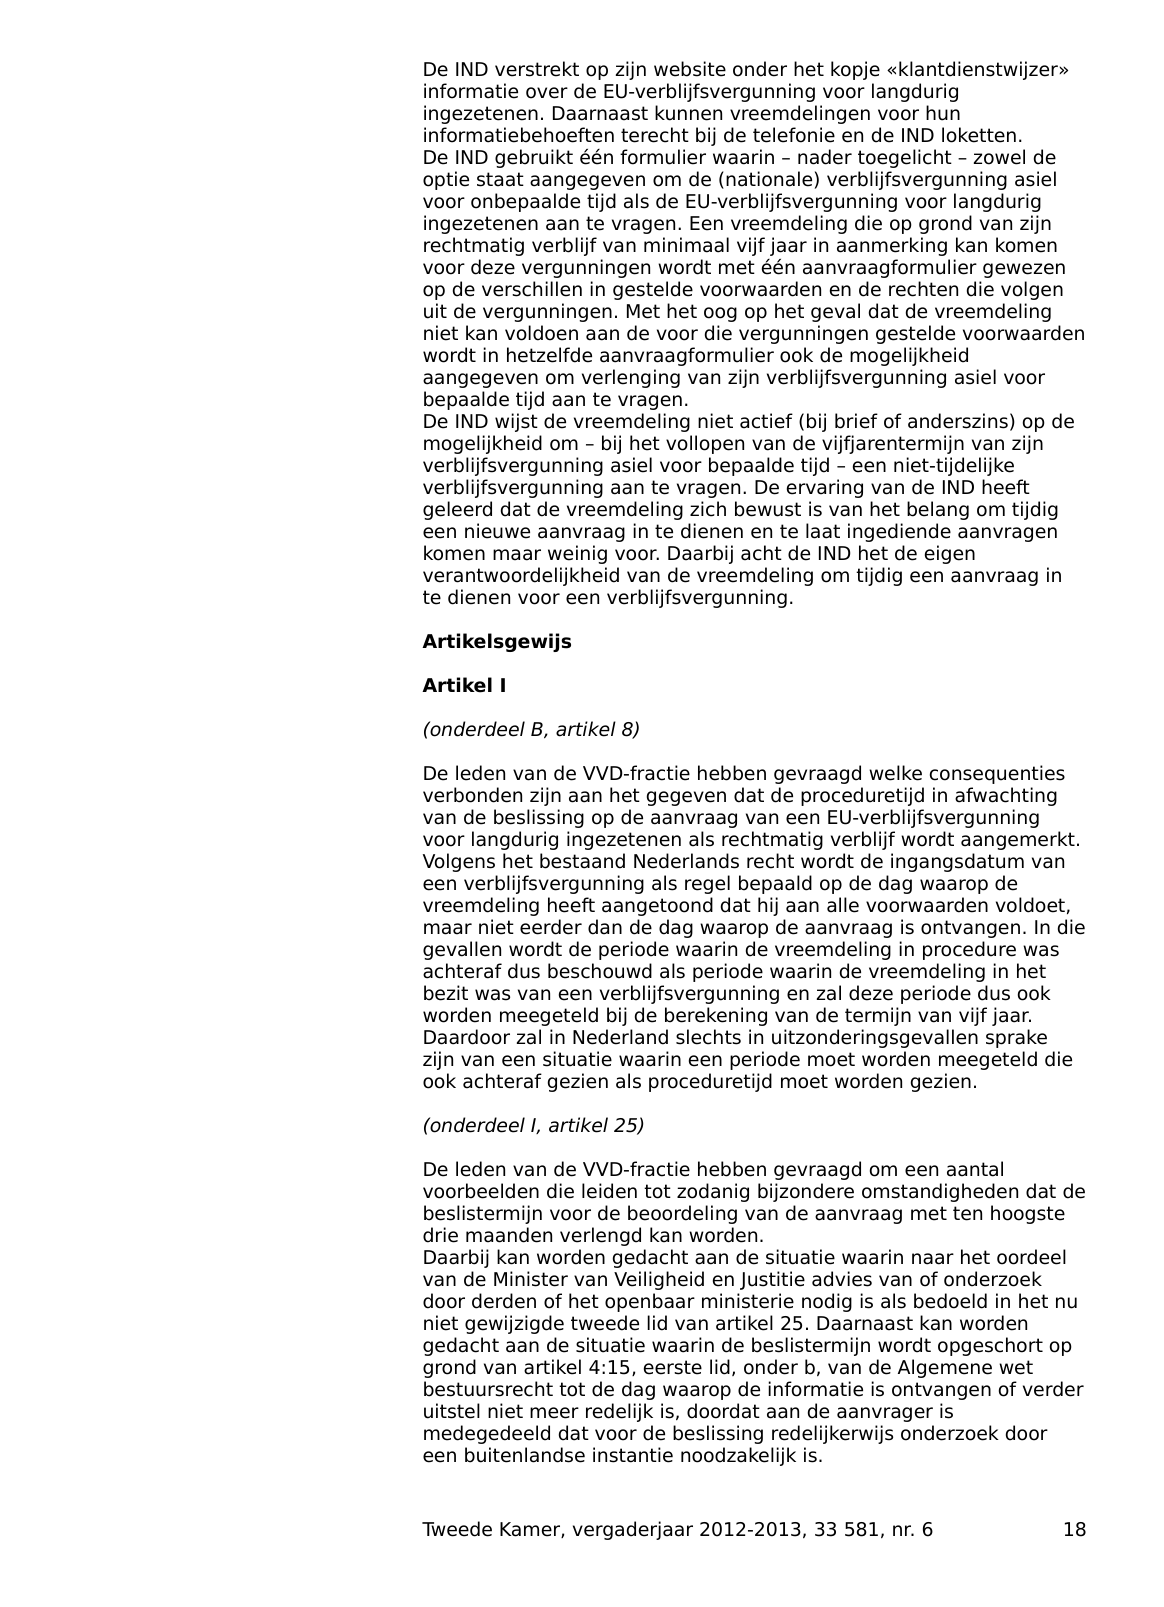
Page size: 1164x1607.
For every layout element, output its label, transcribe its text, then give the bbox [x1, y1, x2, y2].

subtitle (onderdeel B, artikel 8) [422, 719, 1087, 741]
text De IND gebruikt één formulier waarin – nader toegelicht – zowel de optie staat aangegeven om de (nationale) verblijfsvergunning asiel voor onbepaalde tijd als de EU-verblijfsvergunning voor langdurig ingezetenen aan te vragen. Een vreemdeling die op grond van zijn rechtmatig verblijf van minimaal vijf jaar in aanmerking kan komen voor deze vergunningen wordt met één aanvraagformulier gewezen op de verschillen in gestelde voorwaarden en de rechten die volgen uit de vergunningen. Met het oog op het geval dat de vreemdeling niet kan voldoen aan de voor die vergunningen gestelde voorwaarden wordt in hetzelfde aanvraagformulier ook de mogelijkheid aangegeven om verlenging van zijn verblijfsvergunning asiel voor bepaalde tijd aan te vragen. [422, 147, 1087, 411]
text De leden van de VVD-fractie hebben gevraagd welke consequenties verbonden zijn aan het gegeven dat de proceduretijd in afwachting van de beslissing op de aanvraag van een EU-verblijfsvergunning voor langdurig ingezetenen als rechtmatig verblijf wordt aangemerkt. [422, 763, 1087, 851]
text De IND verstrekt op zijn website onder het kopje «klantdienstwijzer» informatie over de EU-verblijfsvergunning voor langdurig ingezetenen. Daarnaast kunnen vreemdelingen voor hun informatiebehoeften terecht bij de telefonie en de IND loketten. [422, 59, 1087, 147]
subtitle (onderdeel I, artikel 25) [422, 1115, 1087, 1137]
text Daardoor zal in Nederland slechts in uitzonderingsgevallen sprake zijn van een situatie waarin een periode moet worden meegeteld die ook achteraf gezien als proceduretijd moet worden gezien. [422, 1027, 1087, 1093]
text Daarbij kan worden gedacht aan de situatie waarin naar het oordeel van de Minister van Veiligheid en Justitie advies van of onderzoek door derden of het openbaar ministerie nodig is als bedoeld in het nu niet gewijzigde tweede lid van artikel 25. Daarnaast kan worden gedacht aan de situatie waarin de beslistermijn wordt opgeschort op grond van artikel 4:15, eerste lid, onder b, van de Algemene wet bestuursrecht tot de dag waarop de informatie is ontvangen of verder uitstel niet meer redelijk is, doordat aan de aanvrager is medegedeeld dat voor de beslissing redelijkerwijs onderzoek door een buitenlandse instantie noodzakelijk is. [422, 1247, 1087, 1467]
subtitle Artikelsgewijs [422, 631, 1087, 653]
text De leden van de VVD-fractie hebben gevraagd om een aantal voorbeelden die leiden tot zodanig bijzondere omstandigheden dat de beslistermijn voor de beoordeling van de aanvraag met ten hoogste drie maanden verlengd kan worden. [422, 1159, 1087, 1247]
subtitle Artikel I [422, 675, 1087, 697]
text Volgens het bestaand Nederlands recht wordt de ingangsdatum van een verblijfsvergunning als regel bepaald op de dag waarop de vreemdeling heeft aangetoond dat hij aan alle voorwaarden voldoet, maar niet eerder dan de dag waarop de aanvraag is ontvangen. In die gevallen wordt de periode waarin de vreemdeling in procedure was achteraf dus beschouwd als periode waarin de vreemdeling in het bezit was van een verblijfsvergunning en zal deze periode dus ook worden meegeteld bij de berekening van de termijn van vijf jaar. [422, 851, 1087, 1027]
text De IND wijst de vreemdeling niet actief (bij brief of anderszins) op de mogelijkheid om – bij het vollopen van de vijfjarentermijn van zijn verblijfsvergunning asiel voor bepaalde tijd – een niet-tijdelijke verblijfsvergunning aan te vragen. De ervaring van de IND heeft geleerd dat de vreemdeling zich bewust is van het belang om tijdig een nieuwe aanvraag in te dienen en te laat ingediende aanvragen komen maar weinig voor. Daarbij acht de IND het de eigen verantwoordelijkheid van de vreemdeling om tijdig een aanvraag in te dienen voor een verblijfsvergunning. [422, 411, 1087, 608]
